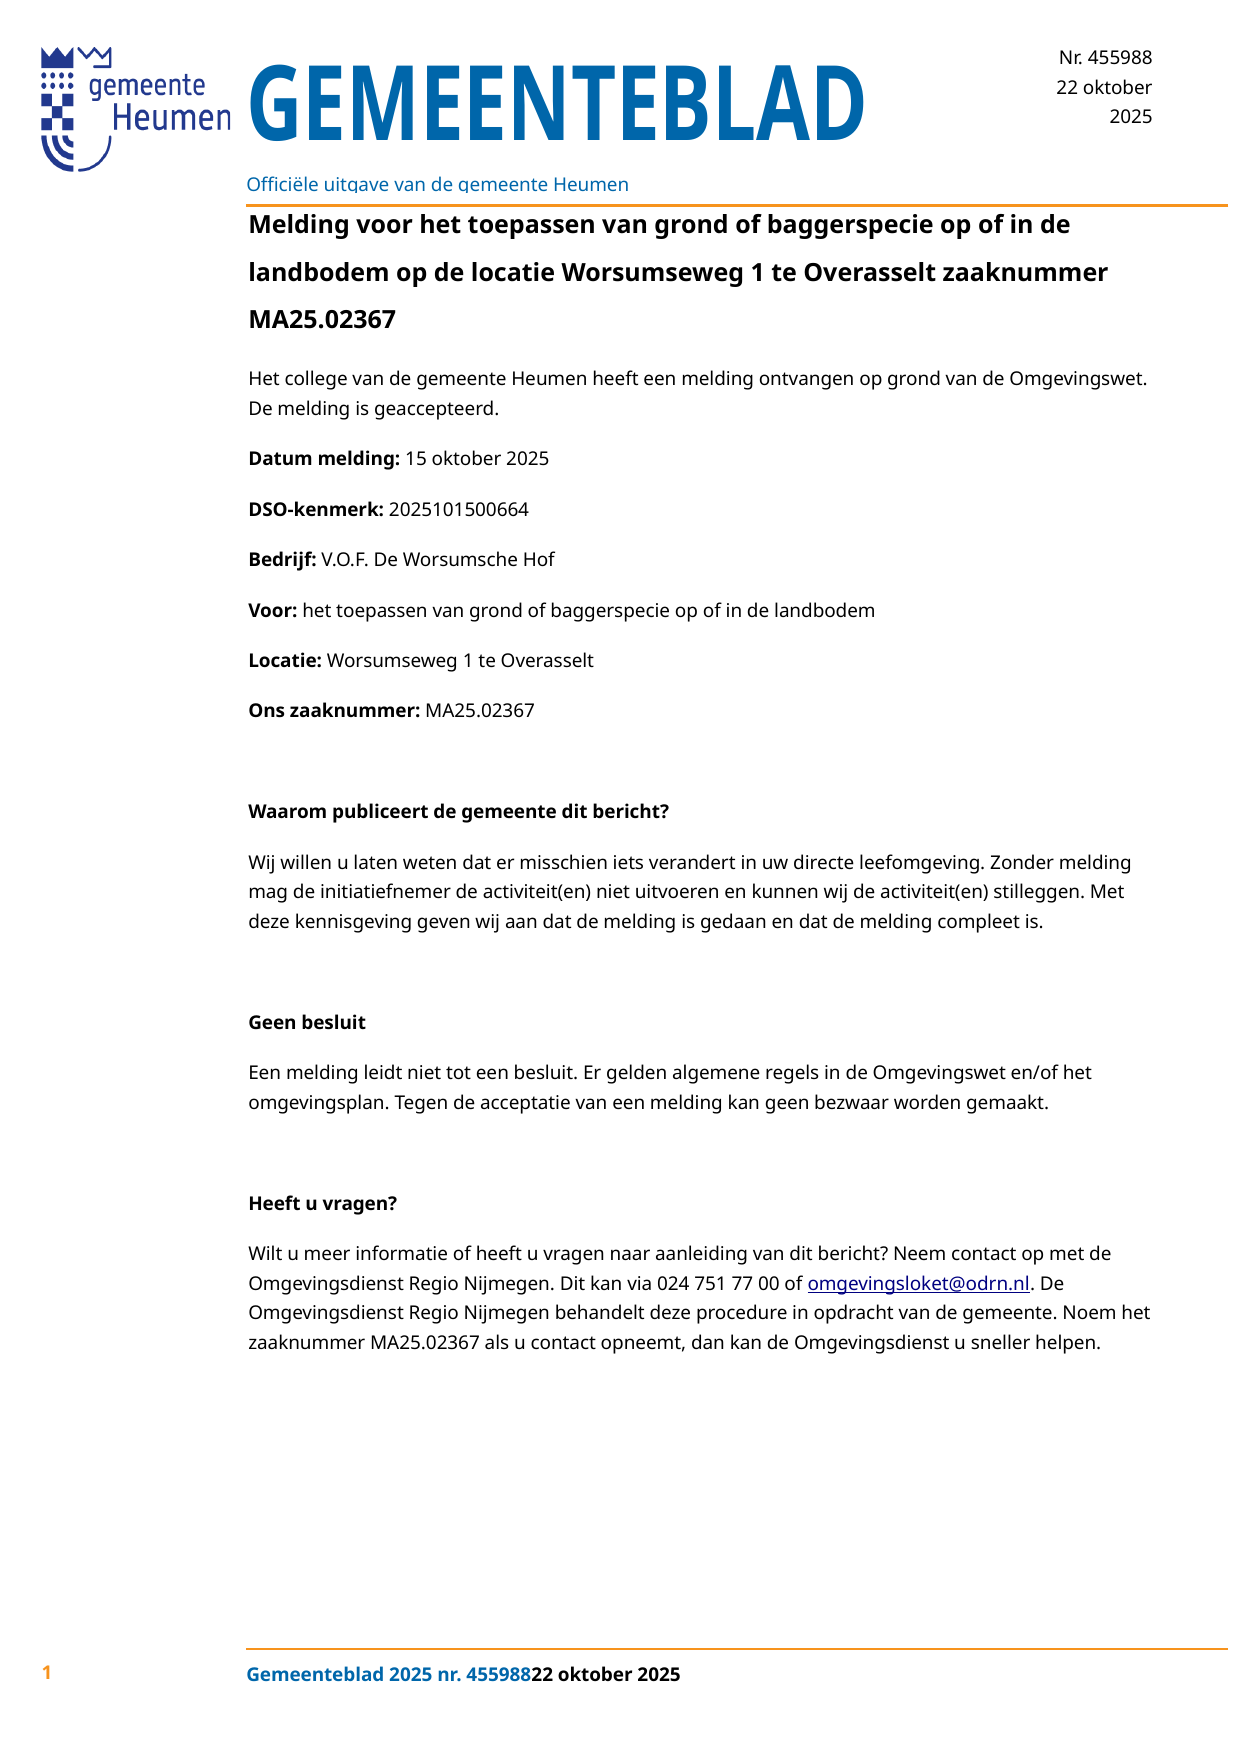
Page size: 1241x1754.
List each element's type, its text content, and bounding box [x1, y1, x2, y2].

text Bedrijf: V.O.F. De Worsumsche Hof [248, 546, 1152, 572]
text Wilt u meer informatie of heeft u vragen naar aanleiding van dit bericht? Neem contact op met de Omgevingsdienst Regio Nijmegen. Dit kan via 024 751 77 00 of omgevingsloket@odrn.nl. De Omgevingsdienst Regio Nijmegen behandelt deze procedure in opdracht van de gemeente. Noem het zaaknummer MA25.02367 als u contact opneemt, dan kan de Omgevingsdienst u sneller helpen. [248, 1240, 1152, 1354]
text Waarom publiceert de gemeente dit bericht? [248, 798, 1152, 824]
text Datum melding: 15 oktober 2025 [248, 446, 1152, 471]
text Ons zaaknummer: MA25.02367 [248, 698, 1152, 723]
text Voor: het toepassen van grond of baggerspecie op of in de landbodem [248, 597, 1152, 622]
text Het college van de gemeente Heumen heeft een melding ontvangen op grond van de Omgevingswet. De melding is geaccepteerd. [248, 366, 1152, 421]
text Heeft u vragen? [248, 1190, 1152, 1215]
text Wij willen u laten weten dat er misschien iets verandert in uw directe leefomgeving. Zonder melding mag de initiatiefnemer de activiteit(en) niet uitvoeren en kunnen wij de activiteit(en) stilleggen. Met deze kennisgeving geven wij aan dat de melding is gedaan en dat de melding compleet is. [248, 849, 1152, 934]
text Locatie: Worsumseweg 1 te Overasselt [248, 647, 1152, 673]
text DSO-kenmerk: 2025101500664 [248, 496, 1152, 522]
text Geen besluit [248, 1009, 1152, 1034]
text Een melding leidt niet tot een besluit. Er gelden algemene regels in de Omgevingswet en/of het omgevingsplan. Tegen de acceptatie van een melding kan geen bezwaar worden gemaakt. [248, 1059, 1152, 1114]
picture [41, 47, 231, 172]
text Melding voor het toepassen van grond of baggerspecie op of in de landbodem op de locatie Worsumseweg 1 te Overasselt zaaknummer MA25.02367 [248, 207, 1152, 336]
